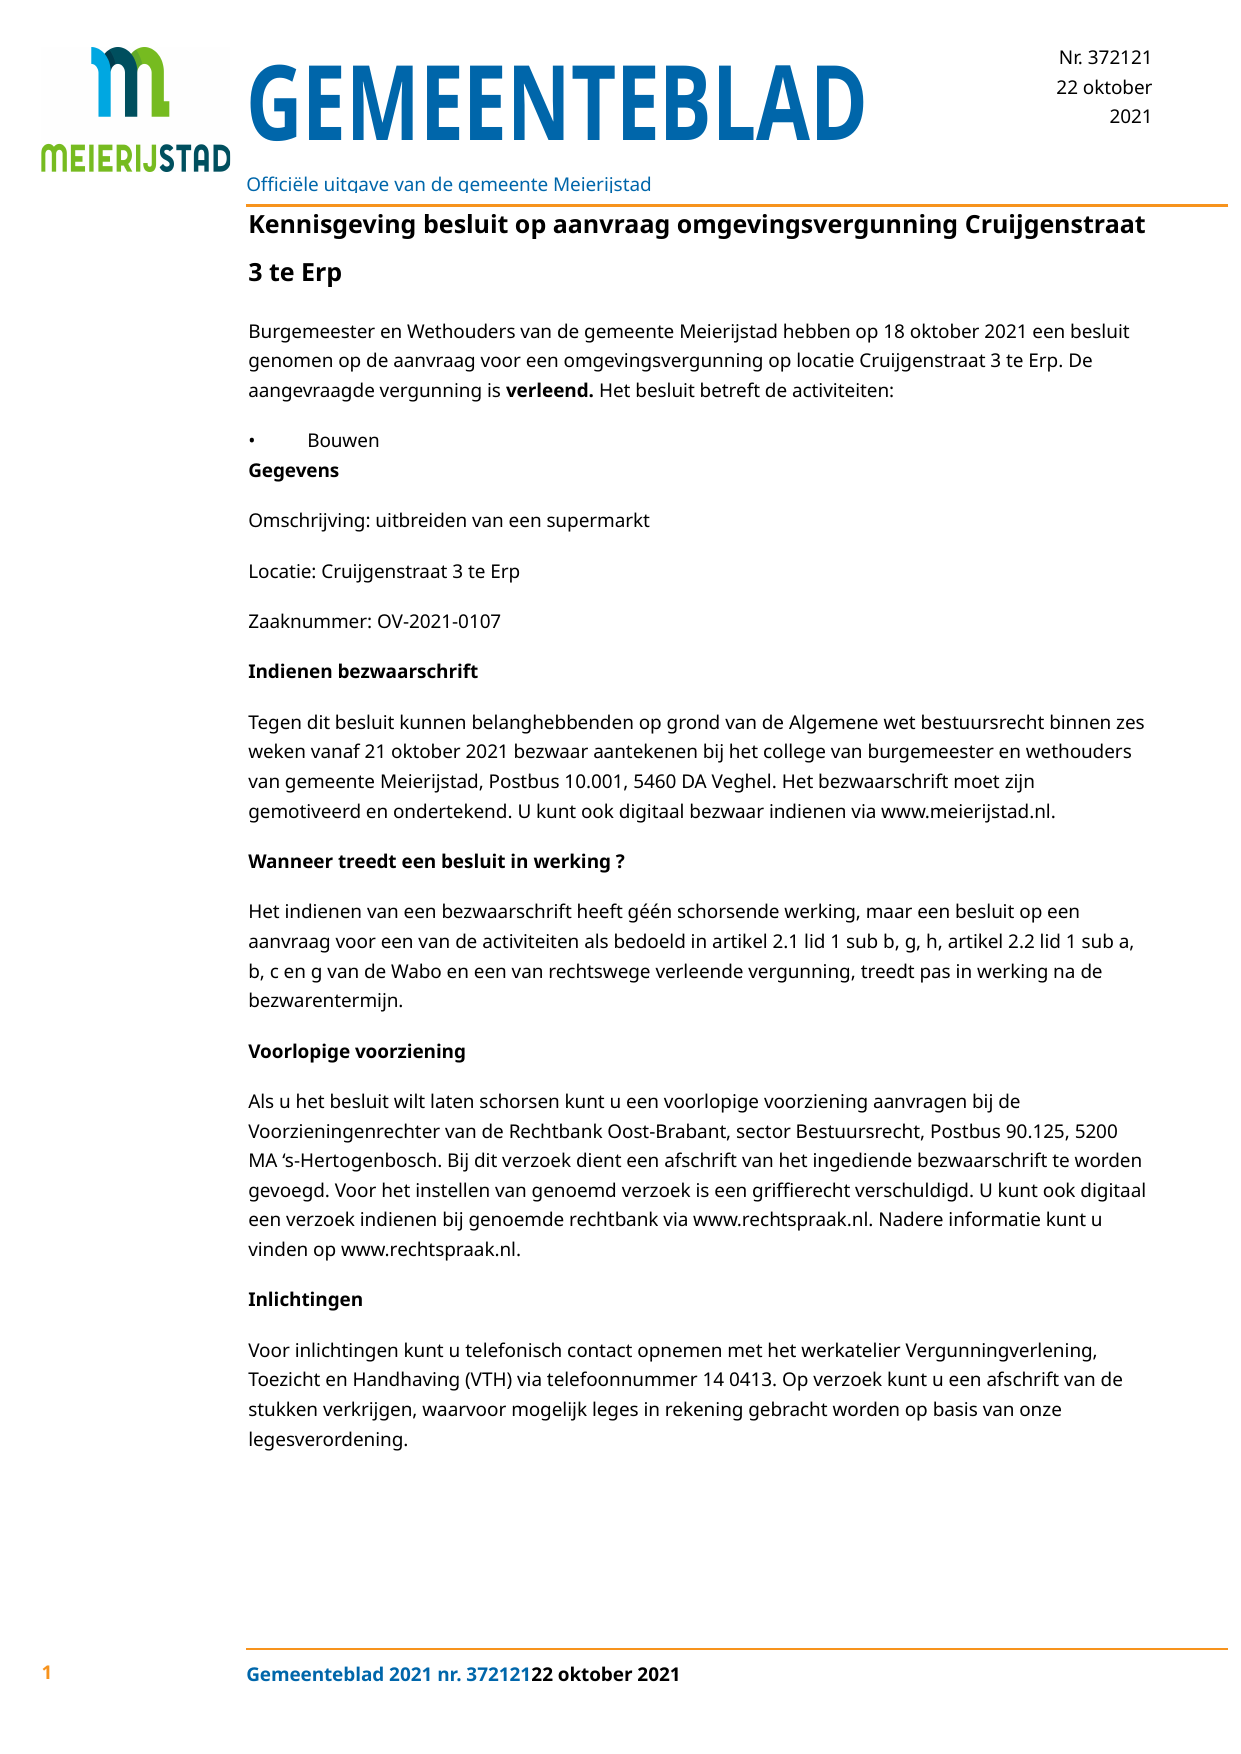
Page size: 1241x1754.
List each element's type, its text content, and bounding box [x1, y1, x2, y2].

text Voor inlichtingen kunt u telefonisch contact opnemen met het werkatelier Vergunningverlening, Toezicht en Handhaving (VTH) via telefoonnummer 14 0413. Op verzoek kunt u een afschrift van de stukken verkrijgen, waarvoor mogelijk leges in rekening gebracht worden op basis van onze legesverordening. [248, 1337, 1152, 1452]
text Het indienen van een bezwaarschrift heeft géén schorsende werking, maar een besluit op een aanvraag voor een van de activiteiten als bedoeld in artikel 2.1 lid 1 sub b, g, h, artikel 2.2 lid 1 sub a, b, c en g van de Wabo en een van rechtswege verleende vergunning, treedt pas in werking na de bezwarentermijn. [248, 899, 1152, 1013]
picture [41, 47, 231, 172]
list Bouwen [248, 427, 1152, 453]
text Indienen bezwaarschrift [248, 659, 1152, 684]
text Voorlopige voorziening [248, 1038, 1152, 1064]
text Kennisgeving besluit op aanvraag omgevingsvergunning Cruijgenstraat 3 te Erp [248, 207, 1152, 288]
text Locatie: Cruijgenstraat 3 te Erp [248, 558, 1152, 584]
text Als u het besluit wilt laten schorsen kunt u een voorlopige voorziening aanvragen bij de Voorzieningenrechter van de Rechtbank Oost-Brabant, sector Bestuursrecht, Postbus 90.125, 5200 MA ‘s-Hertogenbosch. Bij dit verzoek dient een afschrift van het ingediende bezwaarschrift te worden gevoegd. Voor het instellen van genoemd verzoek is een griffierecht verschuldigd. U kunt ook digitaal een verzoek indienen bij genoemde rechtbank via www.rechtspraak.nl. Nadere informatie kunt u vinden op www.rechtspraak.nl. [248, 1088, 1152, 1262]
text Inlichtingen [248, 1287, 1152, 1312]
text Omschrijving: uitbreiden van een supermarkt [248, 507, 1152, 533]
text Wanneer treedt een besluit in werking ? [248, 848, 1152, 874]
text Zaaknummer: OV-2021-0107 [248, 608, 1152, 634]
text Tegen dit besluit kunnen belanghebbenden op grond van de Algemene wet bestuursrecht binnen zes weken vanaf 21 oktober 2021 bezwaar aantekenen bij het college van burgemeester en wethouders van gemeente Meierijstad, Postbus 10.001, 5460 DA Veghel. Het bezwaarschrift moet zijn gemotiveerd en ondertekend. U kunt ook digitaal bezwaar indienen via www.meierijstad.nl. [248, 709, 1152, 824]
text Gegevens [248, 457, 1152, 483]
text Burgemeester en Wethouders van de gemeente Meierijstad hebben op 18 oktober 2021 een besluit genomen op de aanvraag voor een omgevingsvergunning op locatie Cruijgenstraat 3 te Erp. De aangevraagde vergunning is verleend. Het besluit betreft de activiteiten: [248, 318, 1152, 403]
